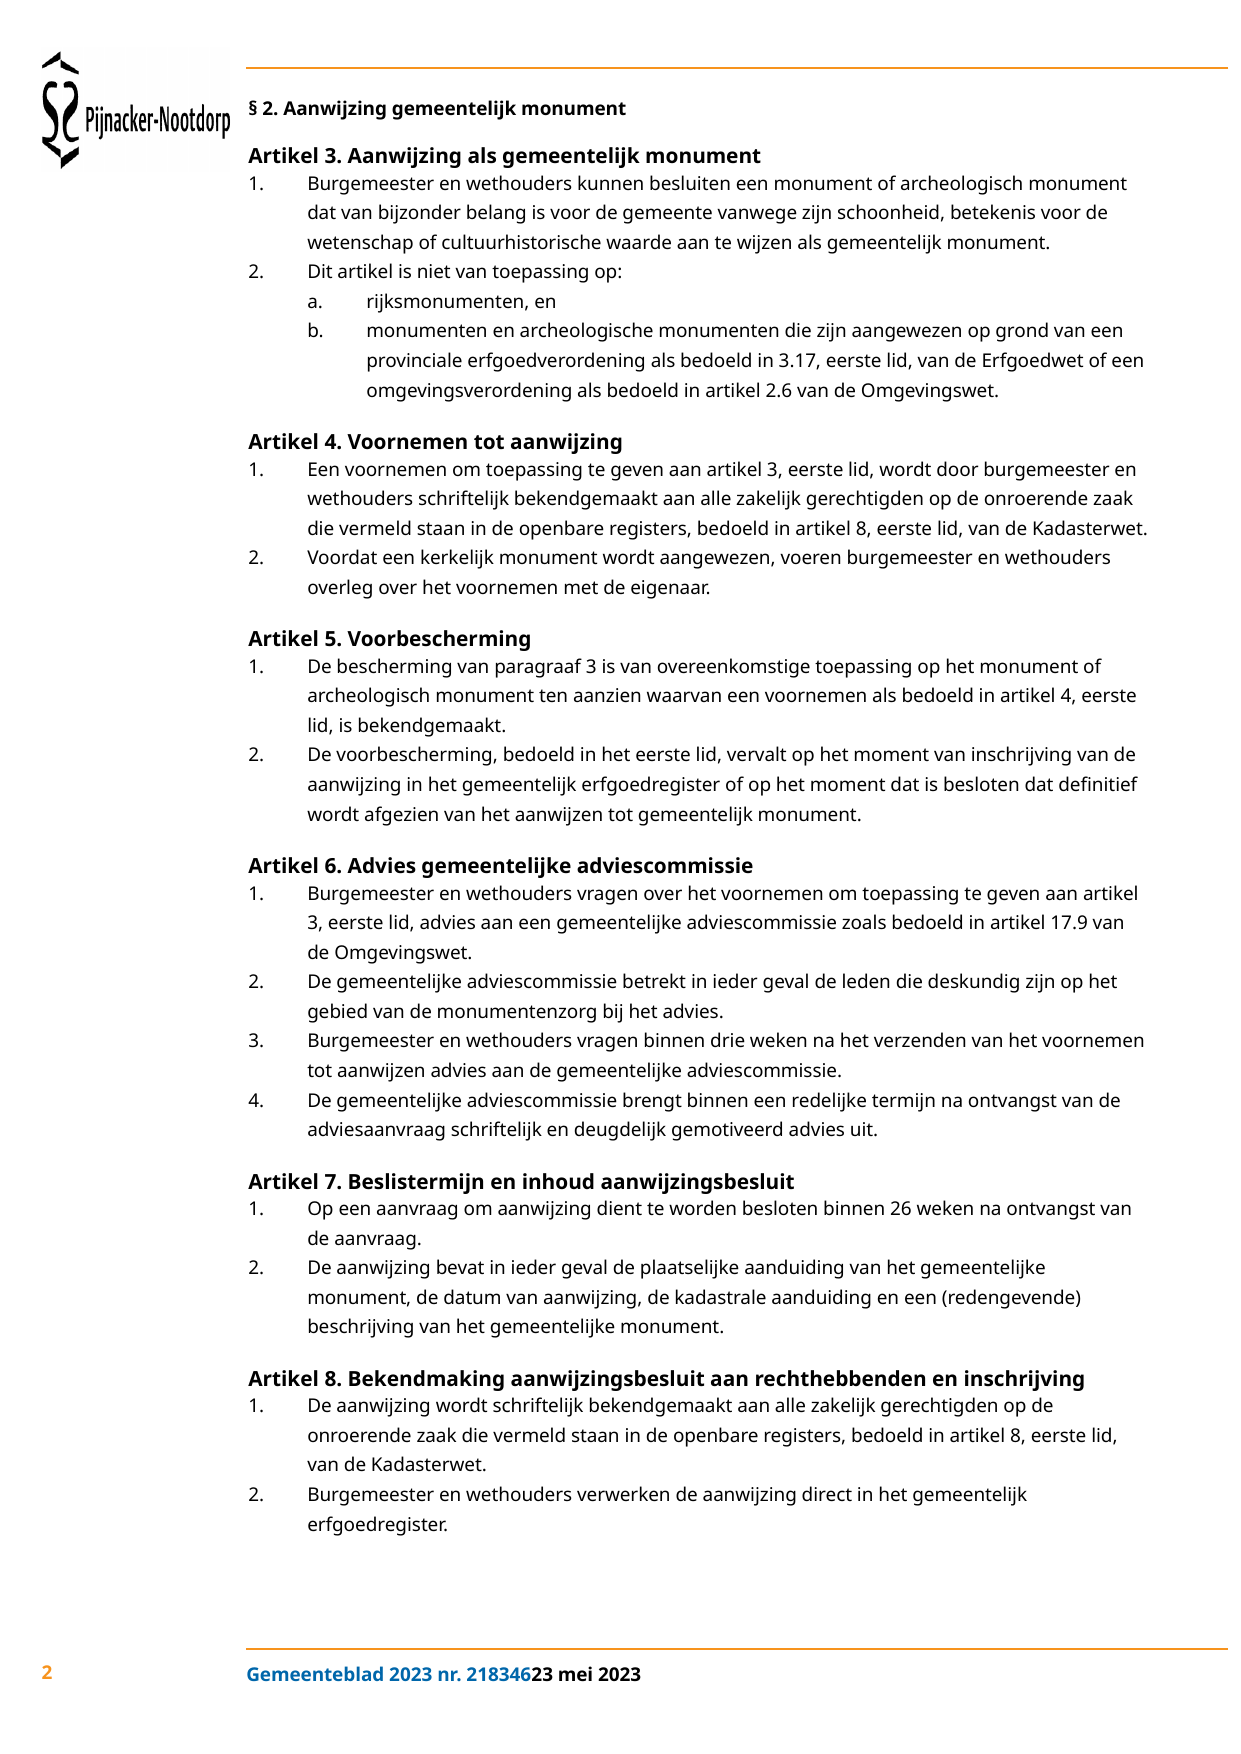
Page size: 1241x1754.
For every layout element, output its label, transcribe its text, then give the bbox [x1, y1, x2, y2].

list De gemeentelijke adviescommissie betrekt in ieder geval de leden die deskundig zijn op het gebied van de monumentenzorg bij het advies. [248, 968, 1152, 1024]
list De bescherming van paragraaf 3 is van overeenkomstige toepassing op het monument of archeologisch monument ten aanzien waarvan een voornemen als bedoeld in artikel 4, eerste lid, is bekendgemaakt. [248, 653, 1152, 738]
text Artikel 8. Bekendmaking aanwijzingsbesluit aan rechthebbenden en inschrijving [248, 1364, 1152, 1392]
list Dit artikel is niet van toepassing op: [248, 258, 1152, 284]
text Artikel 5. Voorbescherming [248, 624, 1152, 653]
list De aanwijzing bevat in ieder geval de plaatselijke aanduiding van het gemeentelijke monument, de datum van aanwijzing, de kadastrale aanduiding en een (redengevende) beschrijving van het gemeentelijke monument. [248, 1254, 1152, 1339]
list monumenten en archeologische monumenten die zijn aangewezen op grond van een provinciale erfgoedverordening als bedoeld in 3.17, eerste lid, van de Erfgoedwet of een omgevingsverordening als bedoeld in artikel 2.6 van de Omgevingswet. [307, 318, 1152, 403]
text Artikel 4. Voornemen tot aanwijzing [248, 427, 1152, 456]
list Voordat een kerkelijk monument wordt aangewezen, voeren burgemeester en wethouders overleg over het voornemen met de eigenaar. [248, 544, 1152, 600]
list Burgemeester en wethouders vragen binnen drie weken na het verzenden van het voornemen tot aanwijzen advies aan de gemeentelijke adviescommissie. [248, 1028, 1152, 1083]
text Artikel 3. Aanwijzing als gemeentelijk monument [248, 141, 1152, 170]
list De aanwijzing wordt schriftelijk bekendgemaakt aan alle zakelijk gerechtigden op de onroerende zaak die vermeld staan in de openbare registers, bedoeld in artikel 8, eerste lid, van de Kadasterwet. [248, 1392, 1152, 1477]
list De gemeentelijke adviescommissie brengt binnen een redelijke termijn na ontvangst van de adviesaanvraag schriftelijk en deugdelijk gemotiveerd advies uit. [248, 1087, 1152, 1142]
list Op een aanvraag om aanwijzing dient te worden besloten binnen 26 weken na ontvangst van de aanvraag. [248, 1195, 1152, 1251]
text Artikel 6. Advies gemeentelijke adviescommissie [248, 851, 1152, 880]
picture [41, 47, 231, 172]
text § 2. Aanwijzing gemeentelijk monument [248, 95, 1152, 121]
list Een voornemen om toepassing te geven aan artikel 3, eerste lid, wordt door burgemeester en wethouders schriftelijk bekendgemaakt aan alle zakelijk gerechtigden op de onroerende zaak die vermeld staan in de openbare registers, bedoeld in artikel 8, eerste lid, van de Kadasterwet. [248, 456, 1152, 541]
list rijksmonumenten, en [307, 288, 1152, 314]
list Burgemeester en wethouders kunnen besluiten een monument of archeologisch monument dat van bijzonder belang is voor de gemeente vanwege zijn schoonheid, betekenis voor de wetenschap of cultuurhistorische waarde aan te wijzen als gemeentelijk monument. [248, 170, 1152, 255]
text Artikel 7. Beslistermijn en inhoud aanwijzingsbesluit [248, 1167, 1152, 1195]
list Burgemeester en wethouders vragen over het voornemen om toepassing te geven aan artikel 3, eerste lid, advies aan een gemeentelijke adviescommissie zoals bedoeld in artikel 17.9 van de Omgevingswet. [248, 880, 1152, 964]
list De voorbescherming, bedoeld in het eerste lid, vervalt op het moment van inschrijving van de aanwijzing in het gemeentelijk erfgoedregister of op het moment dat is besloten dat definitief wordt afgezien van het aanwijzen tot gemeentelijk monument. [248, 742, 1152, 827]
list Burgemeester en wethouders verwerken de aanwijzing direct in het gemeentelijk erfgoedregister. [248, 1481, 1152, 1536]
